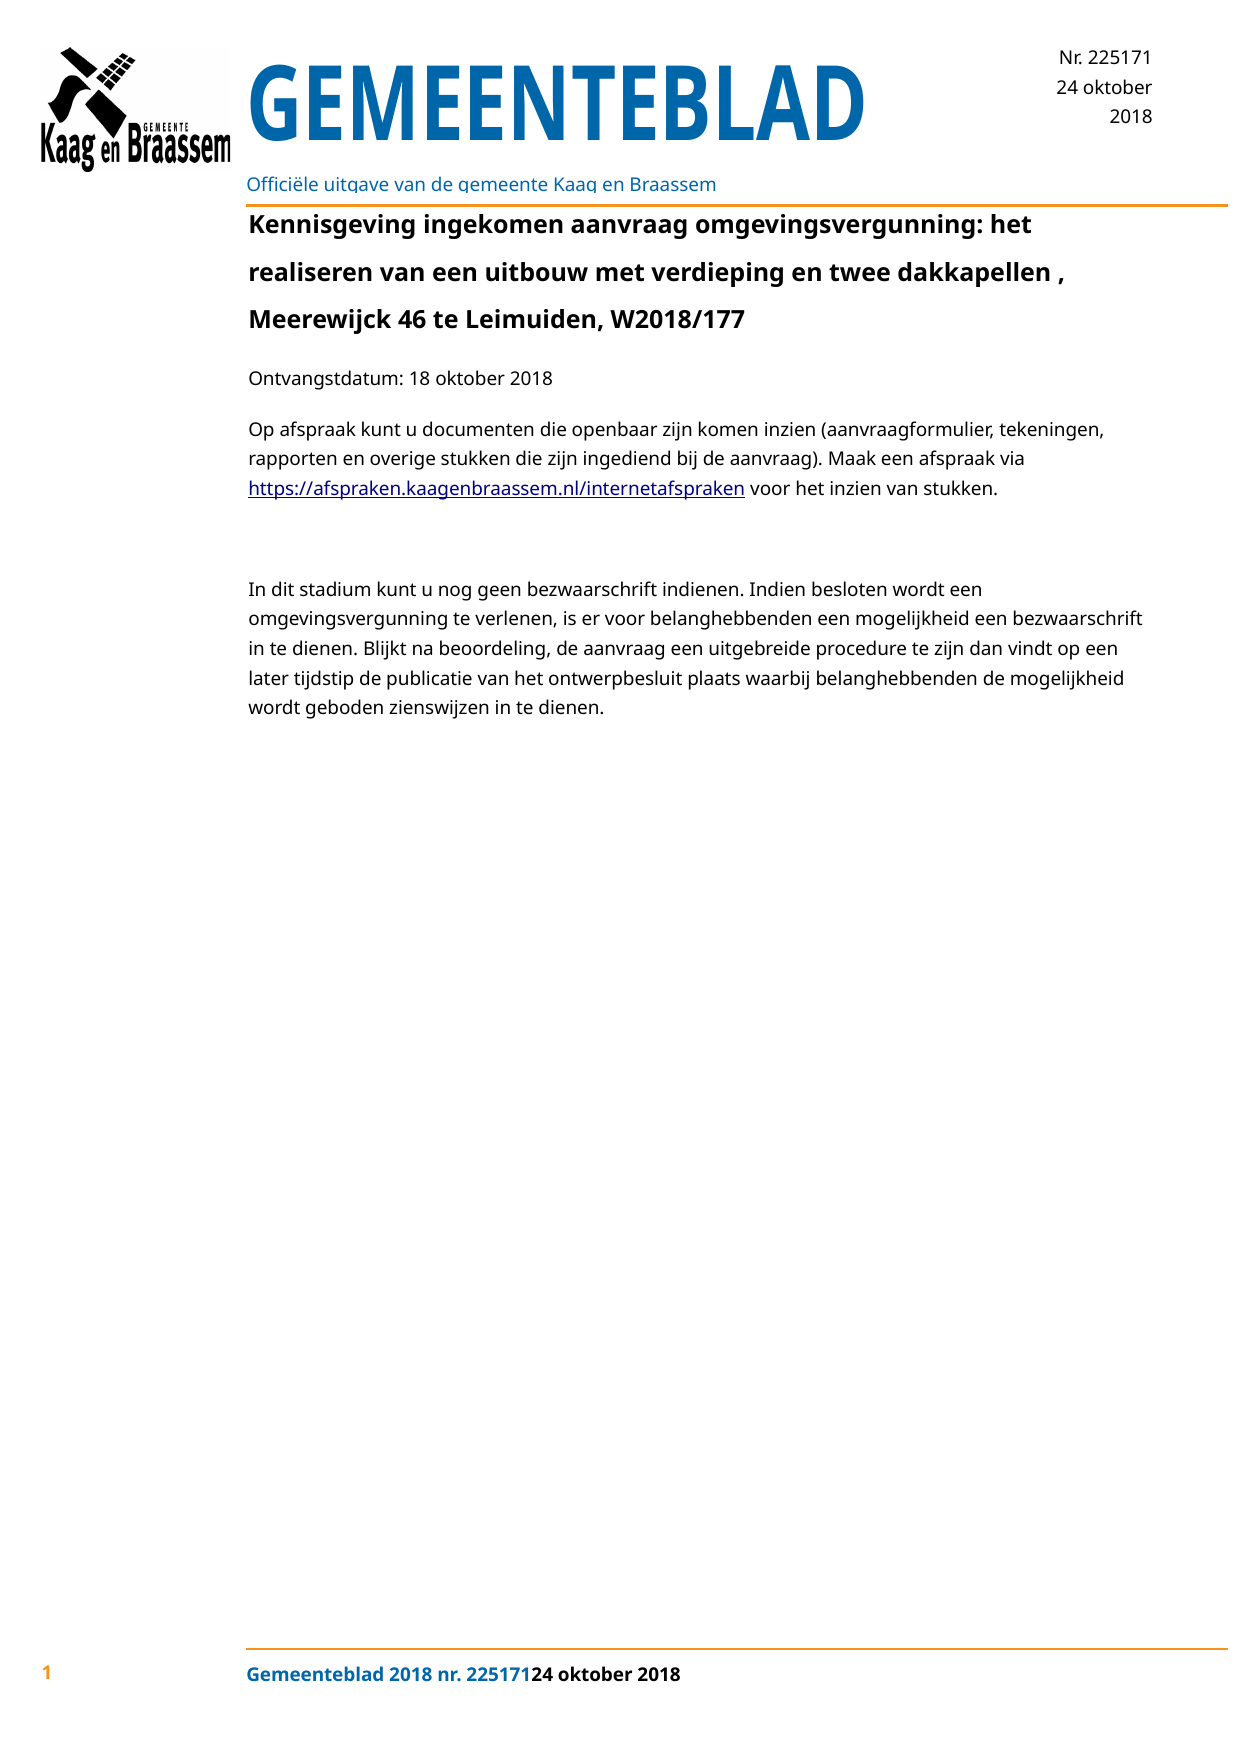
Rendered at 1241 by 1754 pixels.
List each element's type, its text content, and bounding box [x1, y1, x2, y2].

text Op afspraak kunt u documenten die openbaar zijn komen inzien (aanvraagformulier, tekeningen, rapporten en overige stukken die zijn ingediend bij de aanvraag). Maak een afspraak via https://afspraken.kaagenbraassem.nl/internetafspraken voor het inzien van stukken. [248, 416, 1152, 501]
text Kennisgeving ingekomen aanvraag omgevingsvergunning: het realiseren van een uitbouw met verdieping en twee dakkapellen , Meerewijck 46 te Leimuiden, W2018/177 [248, 207, 1152, 336]
text Ontvangstdatum: 18 oktober 2018 [248, 366, 1152, 391]
text In dit stadium kunt u nog geen bezwaarschrift indienen. Indien besloten wordt een omgevingsvergunning te verlenen, is er voor belanghebbenden een mogelijkheid een bezwaarschrift in te dienen. Blijkt na beoordeling, de aanvraag een uitgebreide procedure te zijn dan vindt op een later tijdstip de publicatie van het ontwerpbesluit plaats waarbij belanghebbenden de mogelijkheid wordt geboden zienswijzen in te dienen. [248, 576, 1152, 720]
picture [41, 47, 231, 172]
